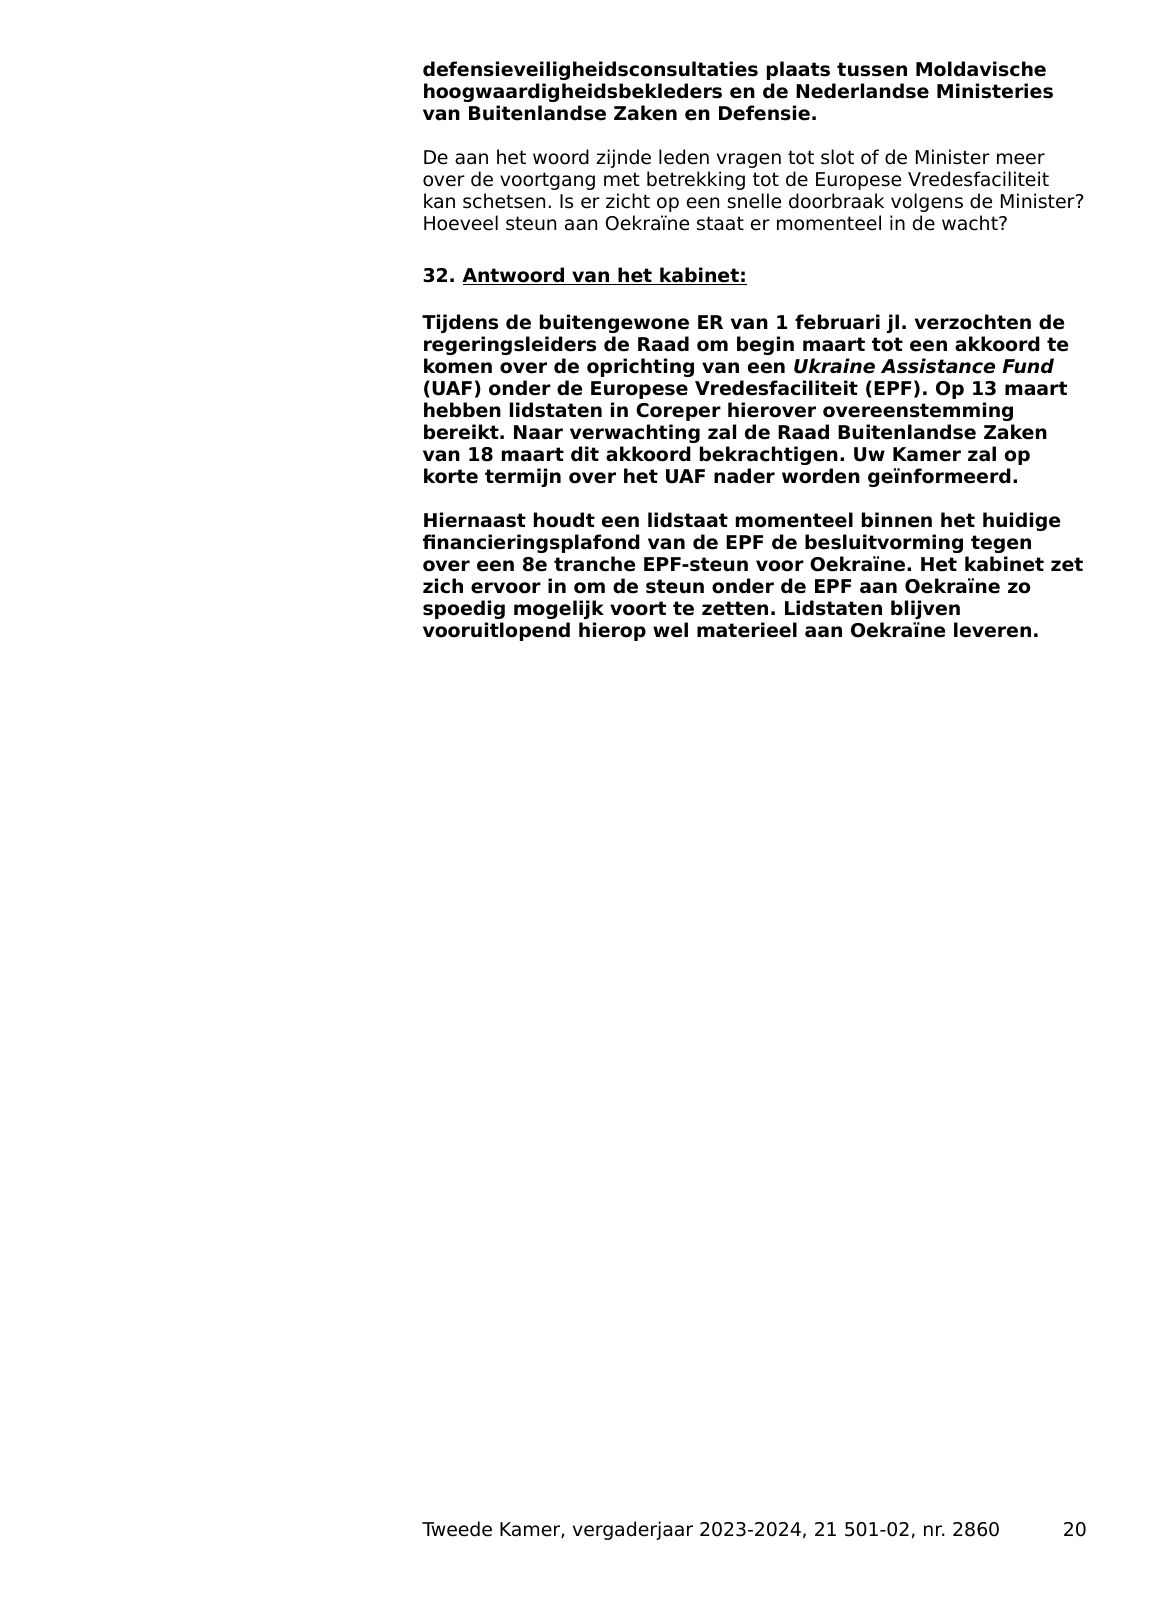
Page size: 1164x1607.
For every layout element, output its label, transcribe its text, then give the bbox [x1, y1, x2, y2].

text De aan het woord zijnde leden vragen tot slot of de Minister meer over de voortgang met betrekking tot de Europese Vredesfaciliteit kan schetsen. Is er zicht op een snelle doorbraak volgens de Minister? Hoeveel steun aan Oekraïne staat er momenteel in de wacht? [422, 147, 1087, 235]
subtitle 32. Antwoord van het kabinet: [422, 265, 1087, 287]
text Hiernaast houdt een lidstaat momenteel binnen het huidige financieringsplafond van de EPF de besluitvorming tegen over een 8e tranche EPF-steun voor Oekraïne. Het kabinet zet zich ervoor in om de steun onder de EPF aan Oekraïne zo spoedig mogelijk voort te zetten. Lidstaten blijven vooruitlopend hierop wel materieel aan Oekraïne leveren. [422, 510, 1087, 642]
text Tijdens de buitengewone ER van 1 februari jl. verzochten de regeringsleiders de Raad om begin maart tot een akkoord te komen over de oprichting van een Ukraine Assistance Fund (UAF) onder de Europese Vredesfaciliteit (EPF). Op 13 maart hebben lidstaten in Coreper hierover overeenstemming bereikt. Naar verwachting zal de Raad Buitenlandse Zaken van 18 maart dit akkoord bekrachtigen. Uw Kamer zal op korte termijn over het UAF nader worden geïnformeerd. [422, 312, 1087, 488]
text defensieveiligheidsconsultaties plaats tussen Moldavische hoogwaardigheidsbekleders en de Nederlandse Ministeries van Buitenlandse Zaken en Defensie. [422, 59, 1087, 125]
